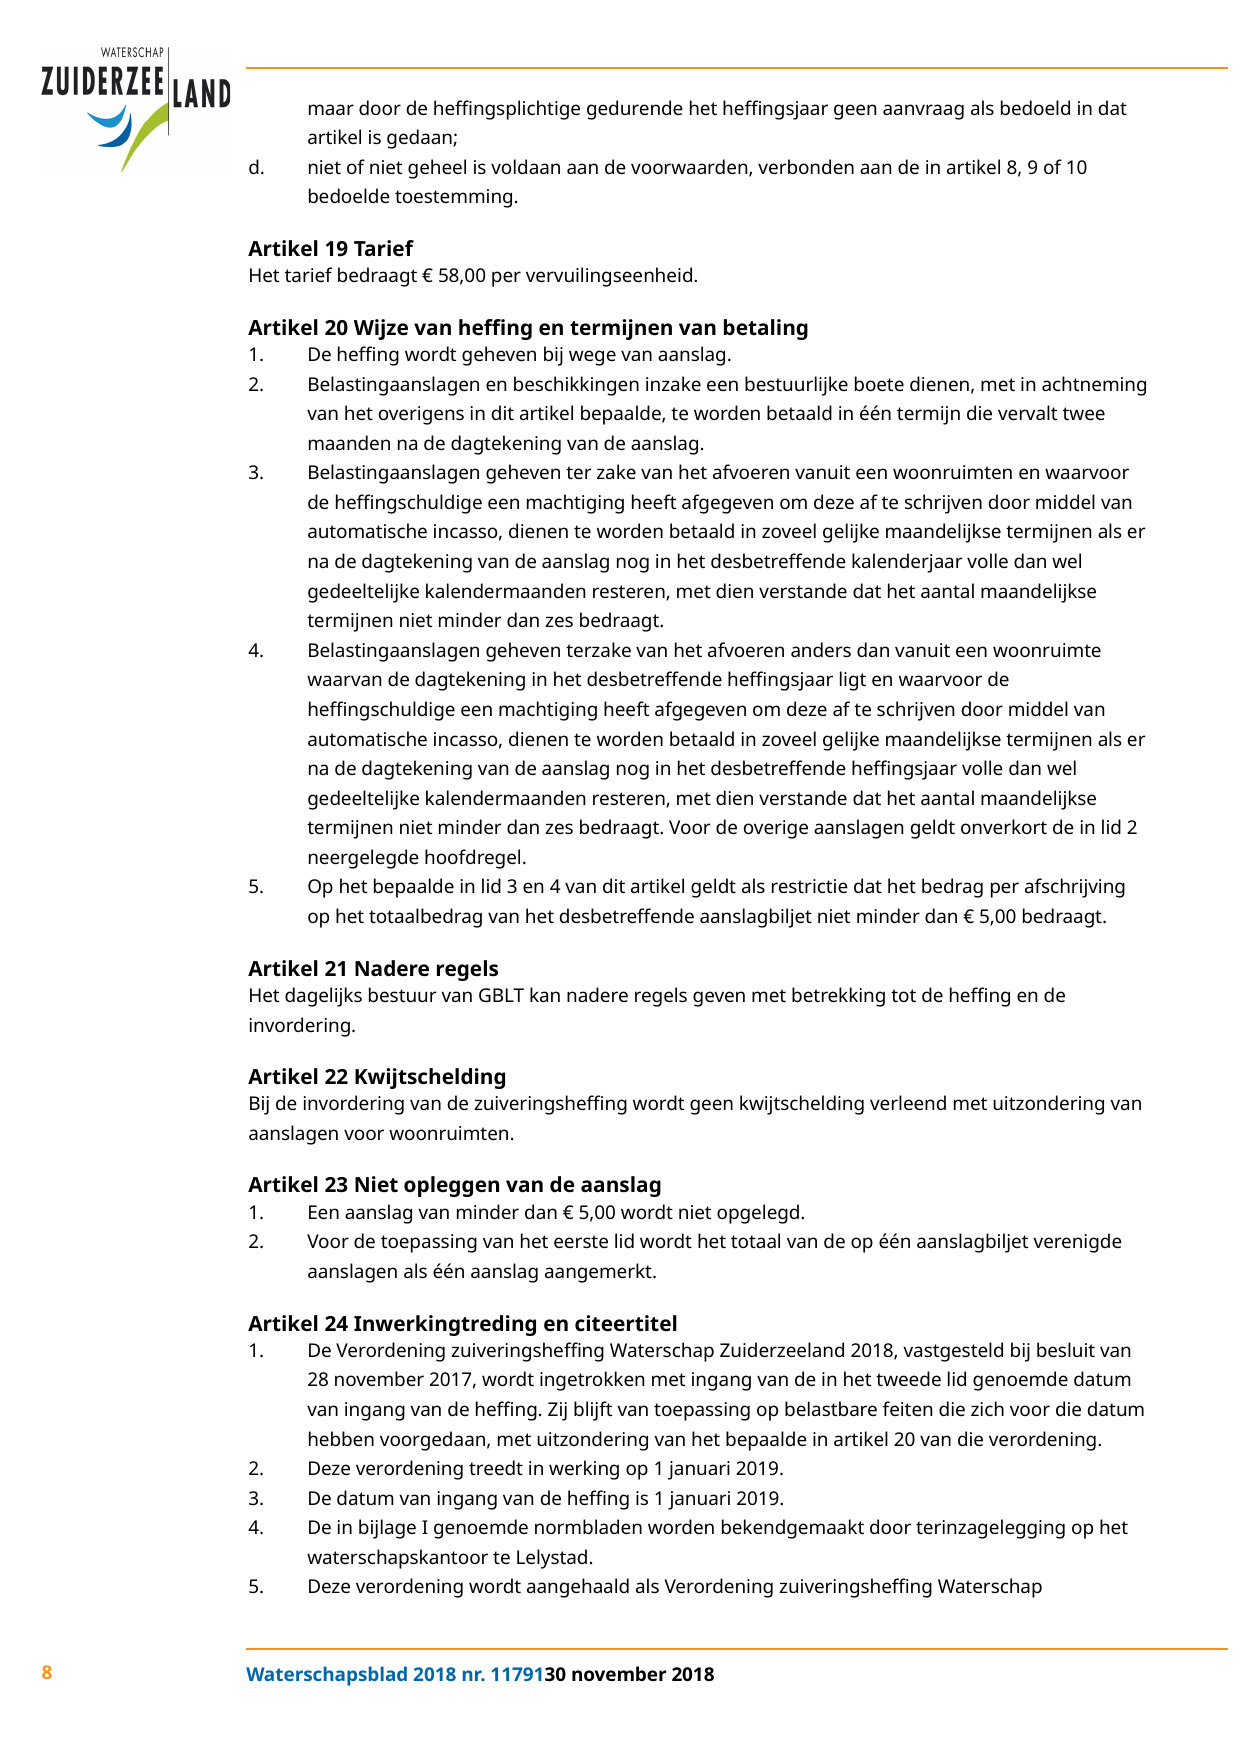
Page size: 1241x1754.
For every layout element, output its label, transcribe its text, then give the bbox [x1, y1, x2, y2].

list niet of niet geheel is voldaan aan de voorwaarden, verbonden aan de in artikel 8, 9 of 10 bedoelde toestemming. [248, 154, 1152, 209]
list Deze verordening treedt in werking op 1 januari 2019. [248, 1455, 1152, 1481]
list Op het bepaalde in lid 3 en 4 van dit artikel geldt als restrictie dat het bedrag per afschrijving op het totaalbedrag van het desbetreffende aanslagbiljet niet minder dan € 5,00 bedraagt. [248, 874, 1152, 929]
text Artikel 24 Inwerkingtreding en citeertitel [248, 1309, 1152, 1337]
list Deze verordening wordt aangehaald als Verordening zuiveringsheffing Waterschap [248, 1574, 1152, 1599]
list Belastingaanslagen en beschikkingen inzake een bestuurlijke boete dienen, met in achtneming van het overigens in dit artikel bepaalde, te worden betaald in één termijn die vervalt twee maanden na de dagtekening van de aanslag. [248, 371, 1152, 456]
list De Verordening zuiveringsheffing Waterschap Zuiderzeeland 2018, vastgesteld bij besluit van 28 november 2017, wordt ingetrokken met ingang van de in het tweede lid genoemde datum van ingang van de heffing. Zij blijft van toepassing op belastbare feiten die zich voor die datum hebben voorgedaan, met uitzondering van het bepaalde in artikel 20 van die verordening. [248, 1337, 1152, 1452]
text Bij de invordering van de zuiveringsheffing wordt geen kwijtschelding verleend met uitzondering van aanslagen voor woonruimten. [248, 1091, 1152, 1146]
list De heffing wordt geheven bij wege van aanslag. [248, 341, 1152, 367]
list Belastingaanslagen geheven ter zake van het afvoeren vanuit een woonruimten en waarvoor de heffingschuldige een machtiging heeft afgegeven om deze af te schrijven door middel van automatische incasso, dienen te worden betaald in zoveel gelijke maandelijkse termijnen als er na de dagtekening van de aanslag nog in het desbetreffende kalenderjaar volle dan wel gedeeltelijke kalendermaanden resteren, met dien verstande dat het aantal maandelijkse termijnen niet minder dan zes bedraagt. [248, 459, 1152, 633]
text Artikel 22 Kwijtschelding [248, 1062, 1152, 1091]
list De datum van ingang van de heffing is 1 januari 2019. [248, 1485, 1152, 1511]
text Het tarief bedraagt € 58,00 per vervuilingseenheid. [248, 262, 1152, 288]
text Artikel 19 Tarief [248, 234, 1152, 262]
list Belastingaanslagen geheven terzake van het afvoeren anders dan vanuit een woonruimte waarvan de dagtekening in het desbetreffende heffingsjaar ligt en waarvoor de heffingschuldige een machtiging heeft afgegeven om deze af te schrijven door middel van automatische incasso, dienen te worden betaald in zoveel gelijke maandelijkse termijnen als er na de dagtekening van de aanslag nog in het desbetreffende heffingsjaar volle dan wel gedeeltelijke kalendermaanden resteren, met dien verstande dat het aantal maandelijkse termijnen niet minder dan zes bedraagt. Voor de overige aanslagen geldt onverkort de in lid 2 neergelegde hoofdregel. [248, 637, 1152, 870]
text Artikel 20 Wijze van heffing en termijnen van betaling [248, 313, 1152, 341]
list maar door de heffingsplichtige gedurende het heffingsjaar geen aanvraag als bedoeld in dat artikel is gedaan; [248, 95, 1152, 150]
list Een aanslag van minder dan € 5,00 wordt niet opgelegd. [248, 1199, 1152, 1225]
text Het dagelijks bestuur van GBLT kan nadere regels geven met betrekking tot de heffing en de invordering. [248, 982, 1152, 1037]
text Artikel 21 Nadere regels [248, 954, 1152, 982]
list Voor de toepassing van het eerste lid wordt het totaal van de op één aanslagbiljet verenigde aanslagen als één aanslag aangemerkt. [248, 1229, 1152, 1284]
list De in bijlage I genoemde normbladen worden bekendgemaakt door terinzagelegging op het waterschapskantoor te Lelystad. [248, 1514, 1152, 1570]
text Artikel 23 Niet opleggen van de aanslag [248, 1171, 1152, 1199]
picture [41, 47, 231, 172]
